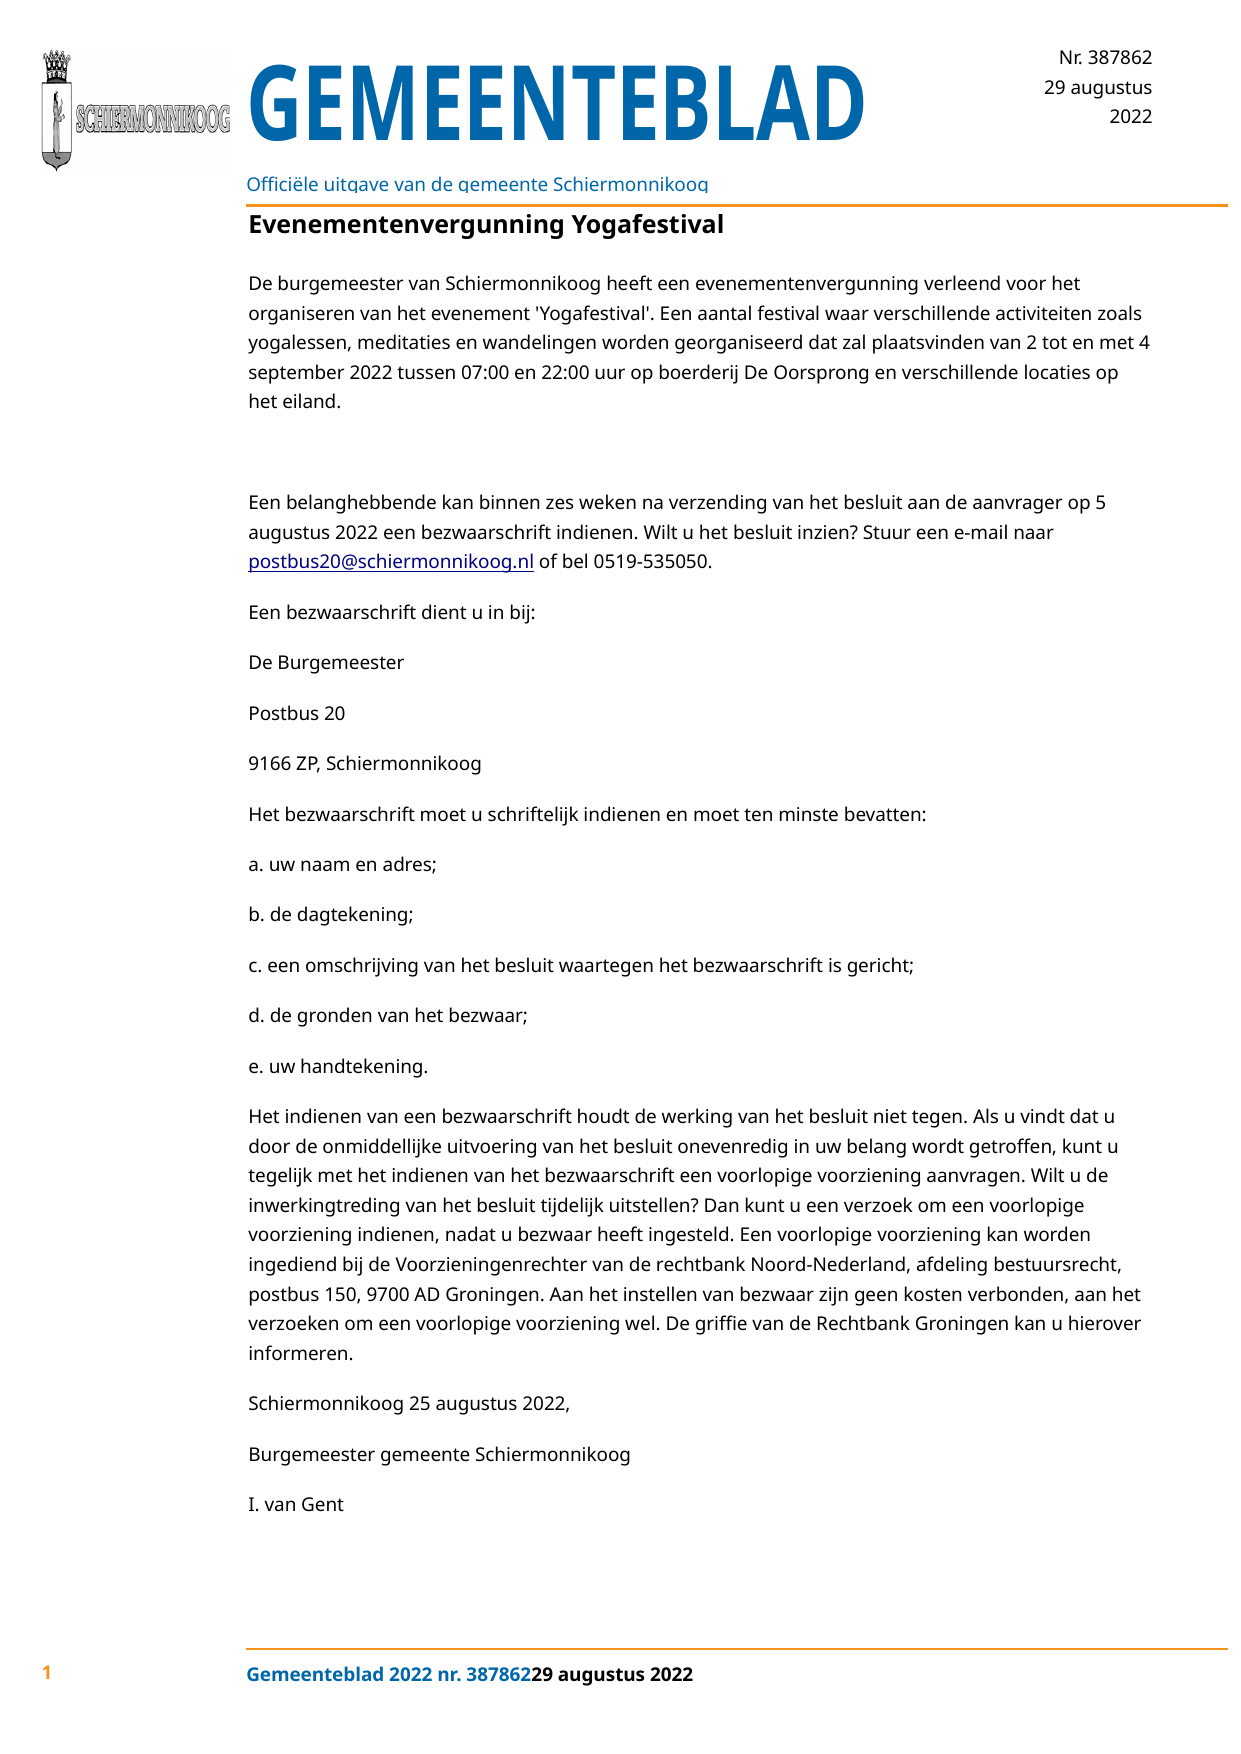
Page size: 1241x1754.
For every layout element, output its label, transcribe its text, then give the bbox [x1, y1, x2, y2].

text Het indienen van een bezwaarschrift houdt de werking van het besluit niet tegen. Als u vindt dat u door de onmiddellijke uitvoering van het besluit onevenredig in uw belang wordt getroffen, kunt u tegelijk met het indienen van het bezwaarschrift een voorlopige voorziening aanvragen. Wilt u de inwerkingtreding van het besluit tijdelijk uitstellen? Dan kunt u een verzoek om een voorlopige voorziening indienen, nadat u bezwaar heeft ingesteld. Een voorlopige voorziening kan worden ingediend bij de Voorzieningenrechter van de rechtbank Noord-Nederland, afdeling bestuursrecht, postbus 150, 9700 AD Groningen. Aan het instellen van bezwaar zijn geen kosten verbonden, aan het verzoeken om een voorlopige voorziening wel. De griffie van de Rechtbank Groningen kan u hierover informeren. [248, 1103, 1152, 1366]
text De burgemeester van Schiermonnikoog heeft een evenementenvergunning verleend voor het organiseren van het evenement 'Yogafestival'. Een aantal festival waar verschillende activiteiten zoals yogalessen, meditaties en wandelingen worden georganiseerd dat zal plaatsvinden van 2 tot en met 4 september 2022 tussen 07:00 en 22:00 uur op boerderij De Oorsprong en verschillende locaties op het eiland. [248, 270, 1152, 414]
text Een bezwaarschrift dient u in bij: [248, 599, 1152, 625]
text Een belanghebbende kan binnen zes weken na verzending van het besluit aan de aanvrager op 5 augustus 2022 een bezwaarschrift indienen. Wilt u het besluit inzien? Stuur een e-mail naar postbus20@schiermonnikoog.nl of bel 0519-535050. [248, 489, 1152, 574]
text a. uw naam en adres; [248, 851, 1152, 877]
text d. de gronden van het bezwaar; [248, 1002, 1152, 1028]
text e. uw handtekening. [248, 1053, 1152, 1078]
text De Burgemeester [248, 649, 1152, 675]
picture [41, 47, 231, 172]
text Burgemeester gemeente Schiermonnikoog [248, 1441, 1152, 1466]
text Schiermonnikoog 25 augustus 2022, [248, 1390, 1152, 1416]
text b. de dagtekening; [248, 902, 1152, 927]
text I. van Gent [248, 1491, 1152, 1517]
text 9166 ZP, Schiermonnikoog [248, 750, 1152, 776]
text Het bezwaarschrift moet u schriftelijk indienen en moet ten minste bevatten: [248, 801, 1152, 826]
text Evenementenvergunning Yogafestival [248, 207, 1152, 241]
text Postbus 20 [248, 700, 1152, 726]
text c. een omschrijving van het besluit waartegen het bezwaarschrift is gericht; [248, 952, 1152, 978]
